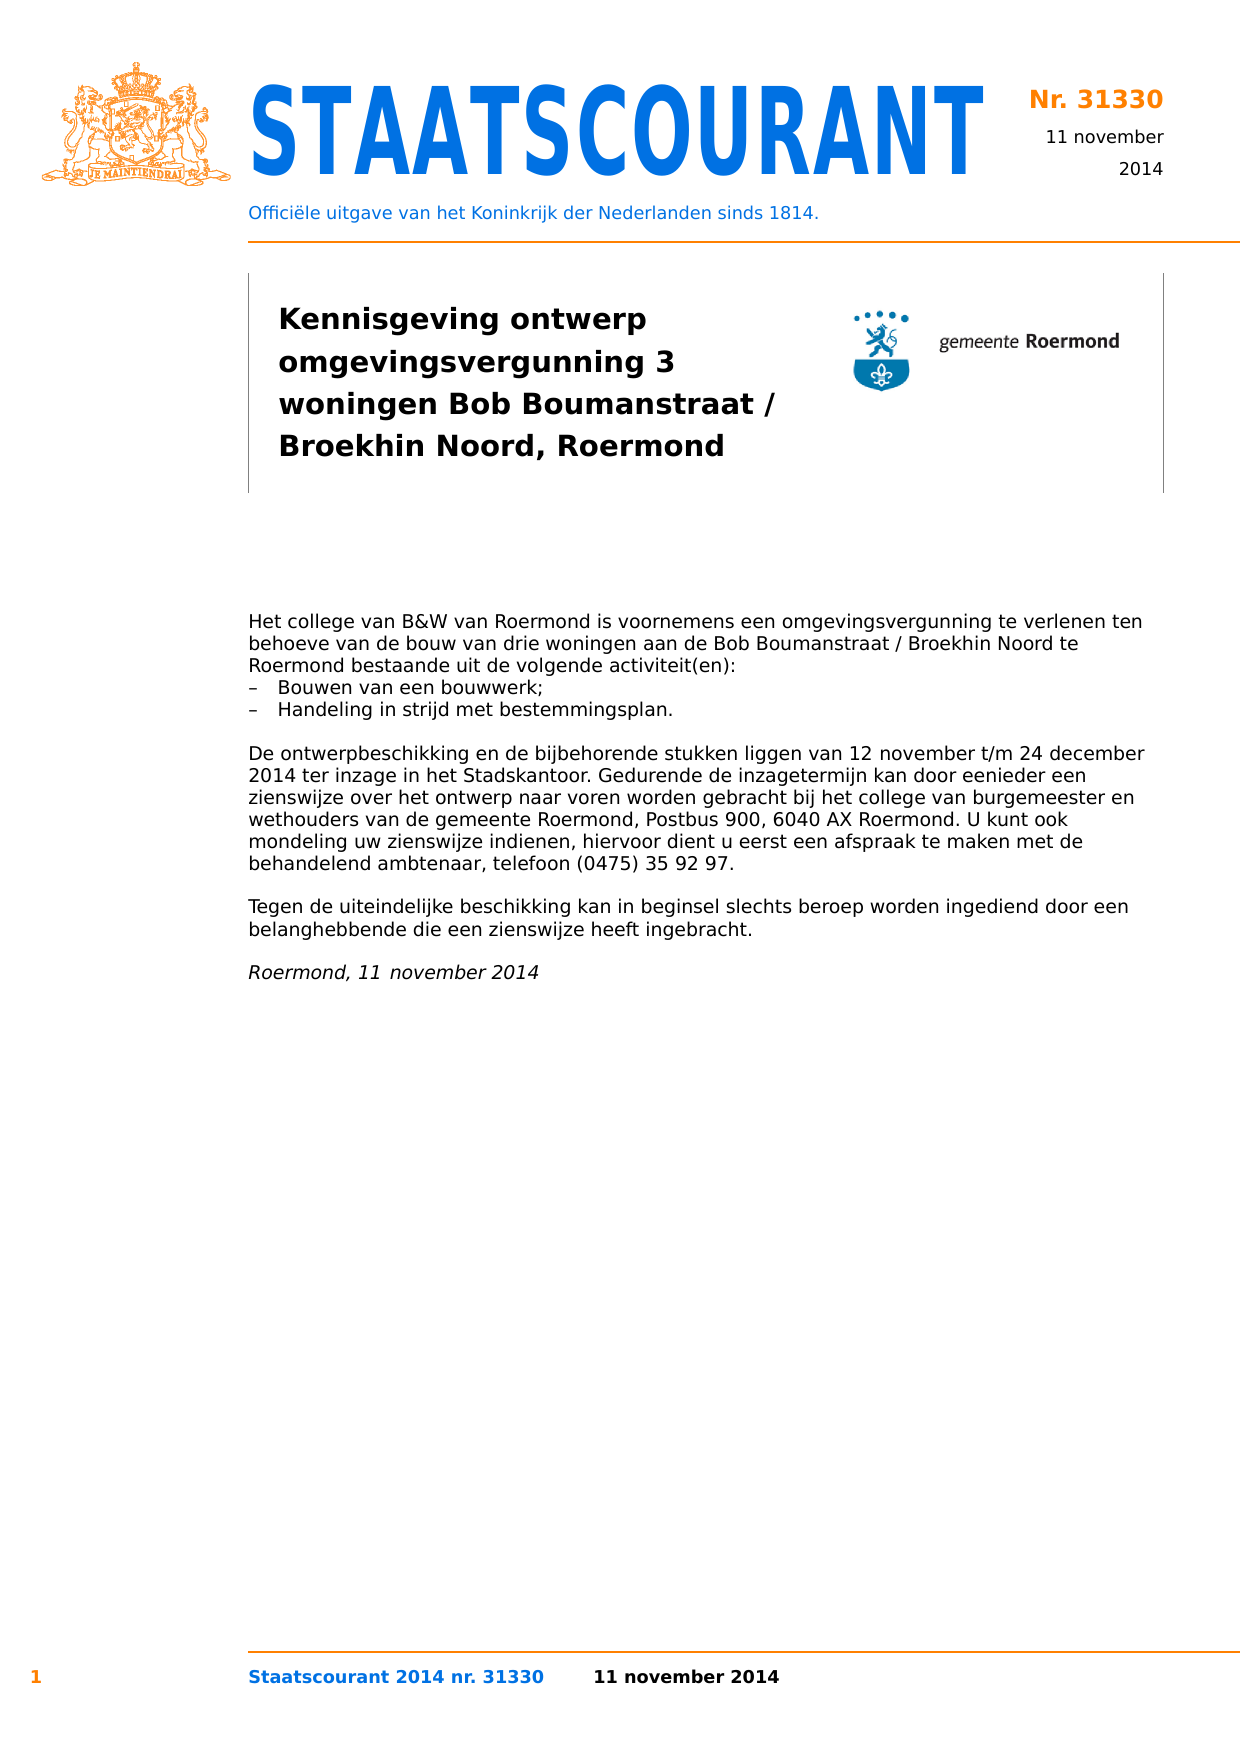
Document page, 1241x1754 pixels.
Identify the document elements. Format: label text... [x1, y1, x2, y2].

text Tegen de uiteindelijke beschikking kan in beginsel slechts beroep worden ingediend door een belanghebbende die een zienswijze heeft ingebracht. [248, 896, 1163, 940]
picture [41, 62, 231, 186]
picture [838, 302, 1134, 397]
table_cell Officiële uitgave van het Koninkrijk der Nederlanden sinds 1814. [248, 203, 1240, 241]
text – Bouwen van een bouwwerk; [248, 677, 1163, 699]
table_cell 11 november [998, 121, 1240, 153]
table_header Nr. 31330 [998, 62, 1240, 121]
table_header STAATSCOURANT [248, 62, 998, 203]
text De ontwerpbeschikking en de bijbehorende stukken liggen van 12 november t/m 24 december 2014 ter inzage in het Stadskantoor. Gedurende de inzagetermijn kan door eenieder een zienswijze over het ontwerp naar voren worden gebracht bij het college van burgemeester en wethouders van de gemeente Roermond, Postbus 900, 6040 AX Roermond. U kunt ook mondeling uw zienswijze indienen, hiervoor dient u eerst een afspraak te maken met de behandelend ambtenaar, telefoon (0475) 35 92 97. [248, 743, 1163, 874]
text Het college van B&W van Roermond is voornemens een omgevingsvergunning te verlenen ten behoeve van de bouw van drie woningen aan de Bob Boumanstraat / Broekhin Noord te Roermond bestaande uit de volgende activiteit(en): [248, 611, 1163, 677]
subtitle Kennisgeving ontwerp omgevingsvergunning 3 woningen Bob Boumanstraat / Broekhin Noord, Roermond [249, 273, 1163, 493]
text – Handeling in strijd met bestemmingsplan. [248, 699, 1163, 721]
text Roermond, 11 november 2014 [248, 962, 1163, 984]
table_header [25, 62, 248, 241]
table_cell 2014 [998, 153, 1240, 203]
